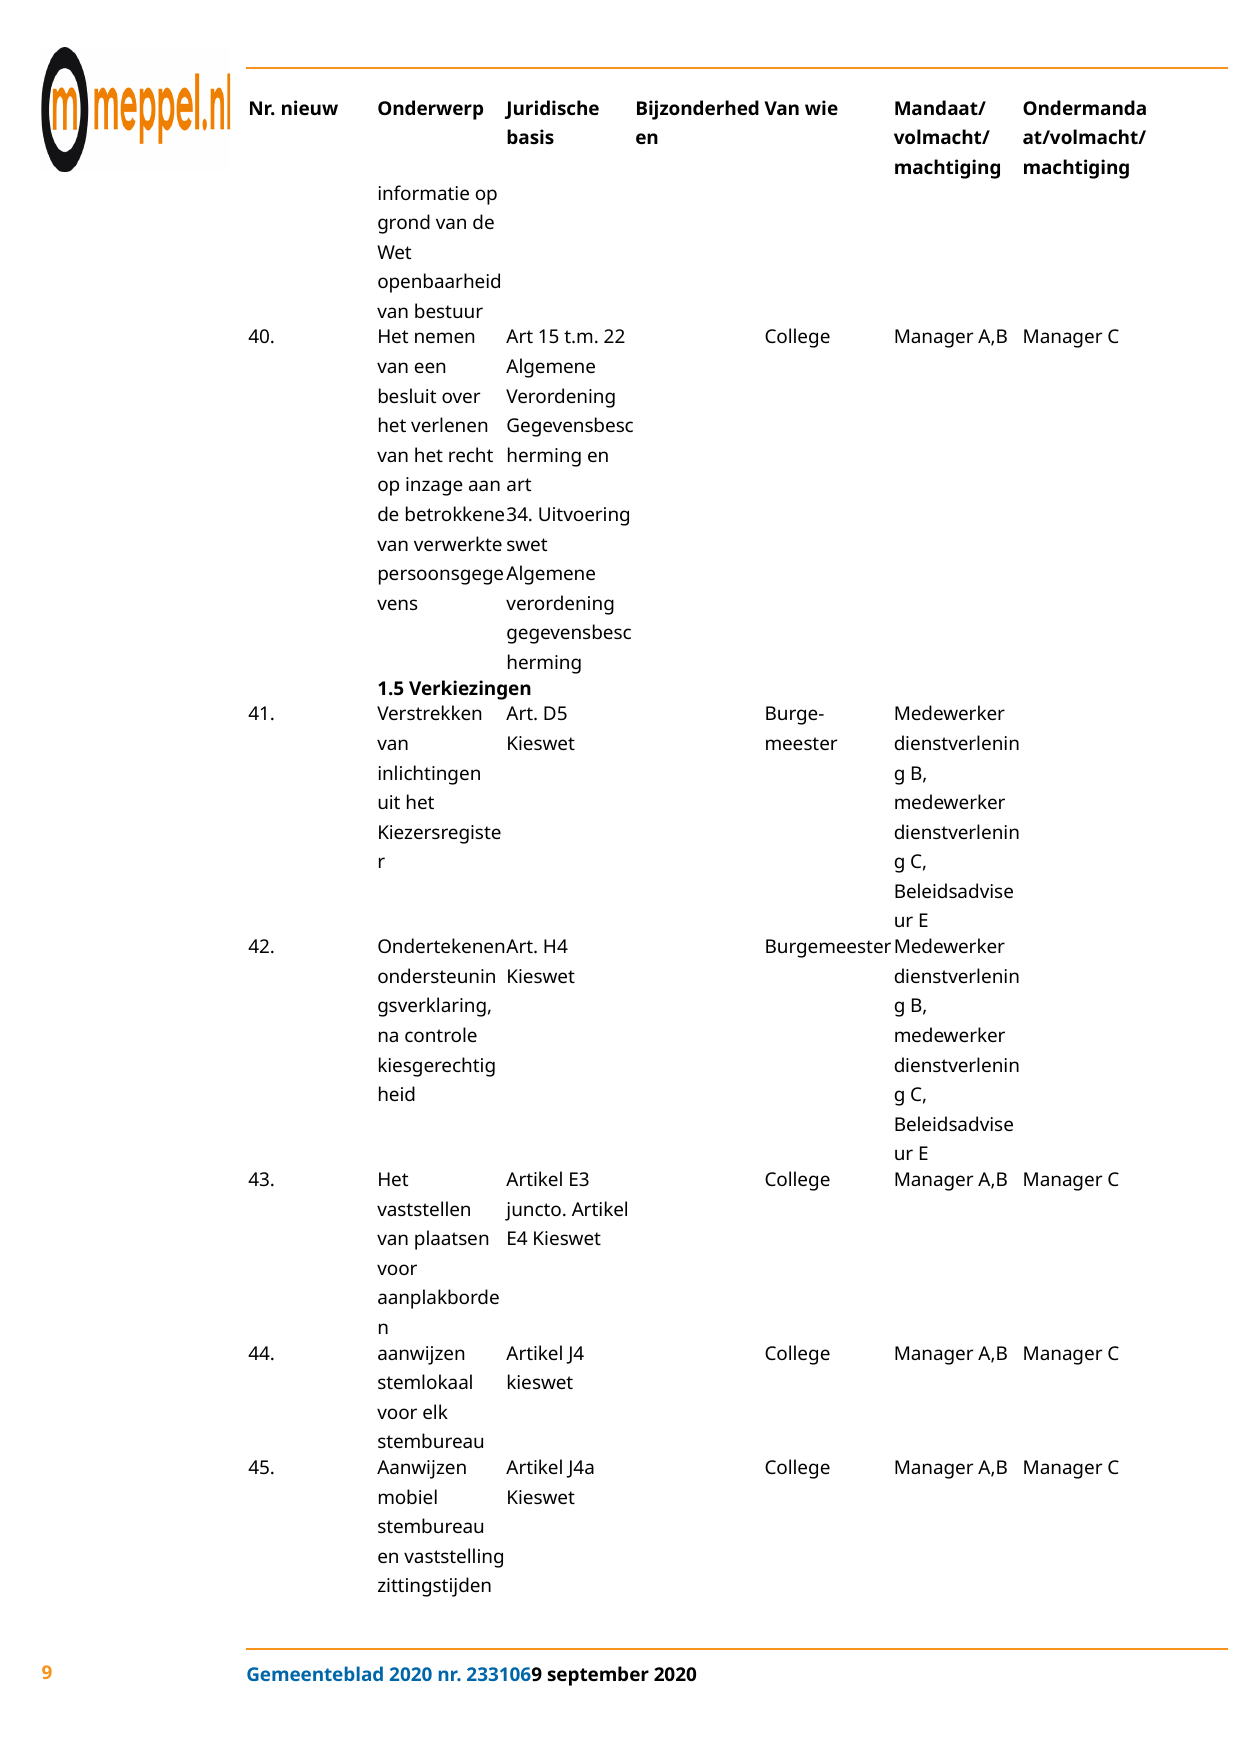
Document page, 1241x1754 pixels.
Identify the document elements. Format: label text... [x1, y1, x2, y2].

table_cell [635, 324, 764, 675]
table_cell College [764, 1340, 893, 1454]
table_cell Burgemeester [764, 934, 893, 1166]
table_cell [248, 1340, 377, 1454]
table_cell College [764, 1166, 893, 1340]
table_cell [248, 934, 377, 1166]
table_header Juridische basis [506, 95, 635, 180]
table_header Onderwerp [377, 95, 506, 180]
table_cell Manager A,B [894, 1166, 1022, 1340]
table_cell Manager C [1023, 1340, 1152, 1454]
table_cell [248, 324, 377, 675]
table_cell [635, 934, 764, 1166]
table_cell Artikel E3 juncto. Artikel E4 Kieswet [506, 1166, 635, 1340]
table_cell Manager A,B [894, 324, 1022, 675]
table_cell [506, 180, 635, 324]
table_cell [1023, 180, 1152, 324]
table_cell Manager C [1023, 324, 1152, 675]
table_cell Manager A,B [894, 1454, 1022, 1598]
table_cell aanwijzen stemlokaal voor elk stembureau [377, 1340, 506, 1454]
picture [41, 47, 231, 172]
table_cell Burge-meester [764, 701, 893, 933]
table_cell [248, 701, 377, 933]
table_cell [635, 1166, 764, 1340]
table_cell [635, 180, 764, 324]
table_cell [635, 1340, 764, 1454]
table_cell College [764, 1454, 893, 1598]
table_cell [248, 675, 377, 701]
table_cell [1023, 934, 1152, 1166]
table_cell [248, 180, 377, 324]
table_cell Art. H4 Kieswet [506, 934, 635, 1166]
table_cell 1.5 Verkiezingen [377, 675, 1152, 701]
table_cell Artikel J4 kieswet [506, 1340, 635, 1454]
table_cell Het vaststellen van plaatsen voor aanplakborden [377, 1166, 506, 1340]
table_cell Medewerker dienstverlening B, medewerker dienstverlening C, Beleidsadviseur E [894, 701, 1022, 933]
table_cell [248, 1454, 377, 1598]
table_cell Art 15 t.m. 22 Algemene Verordening Gegevensbescherming en art 34. Uitvoeringswet Algemene verordening gegevensbescherming [506, 324, 635, 675]
table_cell Ondertekenen ondersteuningsverklaring, na controle kiesgerechtigheid [377, 934, 506, 1166]
table_header Ondermandaat/volmacht/ machtiging [1023, 95, 1152, 180]
table_cell [894, 180, 1022, 324]
table_cell Manager C [1023, 1454, 1152, 1598]
table_cell [1023, 701, 1152, 933]
table_cell [635, 701, 764, 933]
table_cell [635, 1454, 764, 1598]
table_cell College [764, 324, 893, 675]
table_cell Verstrekken van inlichtingen uit het Kiezersregister [377, 701, 506, 933]
table_cell Manager C [1023, 1166, 1152, 1340]
table_cell Artikel J4a Kieswet [506, 1454, 635, 1598]
table_cell Manager A,B [894, 1340, 1022, 1454]
table_cell Aanwijzen mobiel stembureau en vaststelling zittingstijden [377, 1454, 506, 1598]
table_cell informatie op grond van de Wet openbaarheid van bestuur [377, 180, 506, 324]
table_cell [248, 1166, 377, 1340]
table_cell Medewerker dienstverlening B, medewerker dienstverlening C, Beleidsadviseur E [894, 934, 1022, 1166]
table_header Bijzonderheden [635, 95, 764, 180]
table_header Nr. nieuw [248, 95, 377, 180]
table_header Mandaat/volmacht/machtiging [894, 95, 1022, 180]
table_cell Art. D5 Kieswet [506, 701, 635, 933]
table_cell Het nemen van een besluit over het verlenen van het recht op inzage aan de betrokkene van verwerkte persoonsgegevens [377, 324, 506, 675]
table_header Van wie [764, 95, 893, 180]
table_cell [764, 180, 893, 324]
